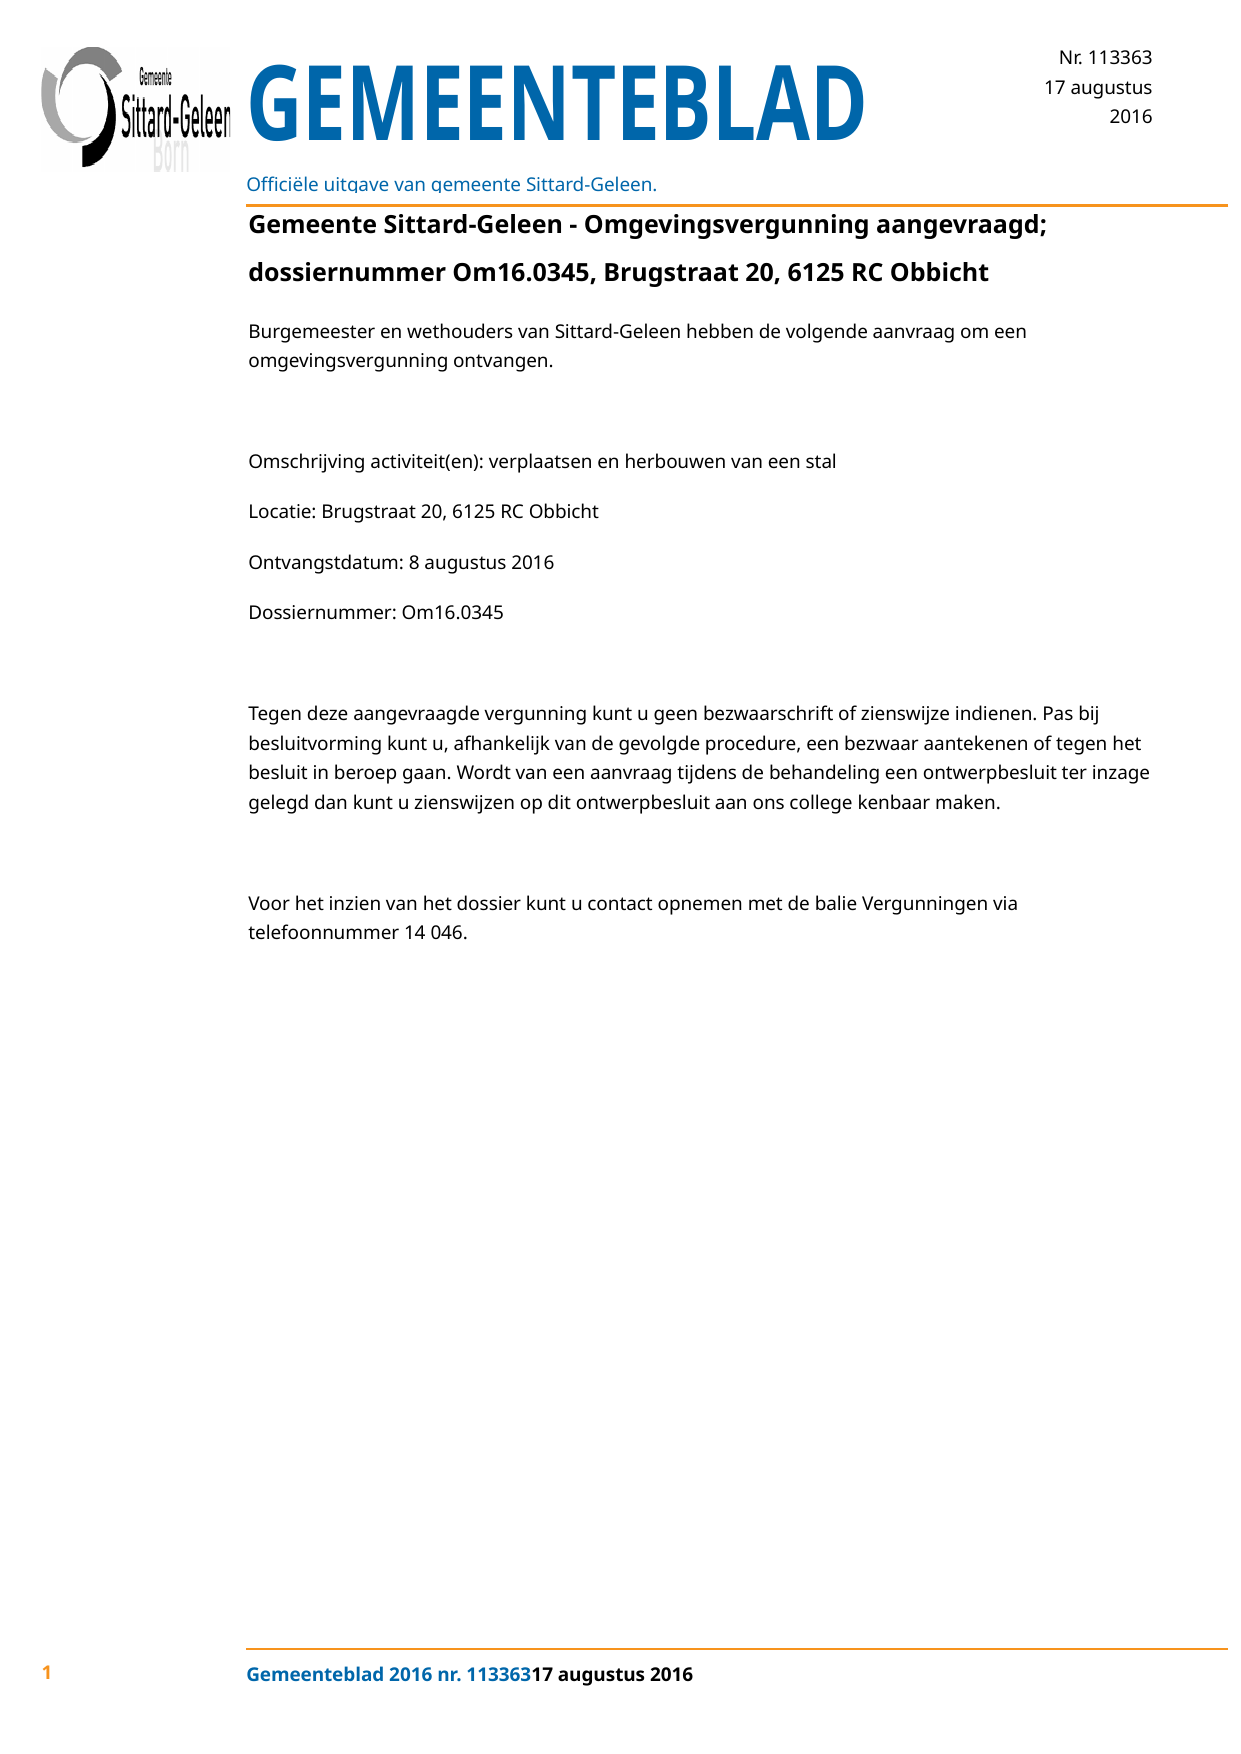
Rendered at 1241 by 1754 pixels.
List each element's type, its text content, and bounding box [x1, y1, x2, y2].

text Omschrijving activiteit(en): verplaatsen en herbouwen van een stal [248, 448, 1152, 474]
text Dossiernummer: Om16.0345 [248, 599, 1152, 625]
text Gemeente Sittard-Geleen - Omgevingsvergunning aangevraagd; dossiernummer Om16.0345, Brugstraat 20, 6125 RC Obbicht [248, 207, 1152, 288]
text Ontvangstdatum: 8 augustus 2016 [248, 549, 1152, 575]
text Burgemeester en wethouders van Sittard-Geleen hebben de volgende aanvraag om een omgevingsvergunning ontvangen. [248, 318, 1152, 373]
text Locatie: Brugstraat 20, 6125 RC Obbicht [248, 499, 1152, 524]
text Tegen deze aangevraagde vergunning kunt u geen bezwaarschrift of zienswijze indienen. Pas bij besluitvorming kunt u, afhankelijk van de gevolgde procedure, een bezwaar aantekenen of tegen het besluit in beroep gaan. Wordt van een aanvraag tijdens de behandeling een ontwerpbesluit ter inzage gelegd dan kunt u zienswijzen op dit ontwerpbesluit aan ons college kenbaar maken. [248, 700, 1152, 815]
text Voor het inzien van het dossier kunt u contact opnemen met de balie Vergunningen via telefoonnummer 14 046. [248, 890, 1152, 945]
picture [41, 47, 231, 172]
